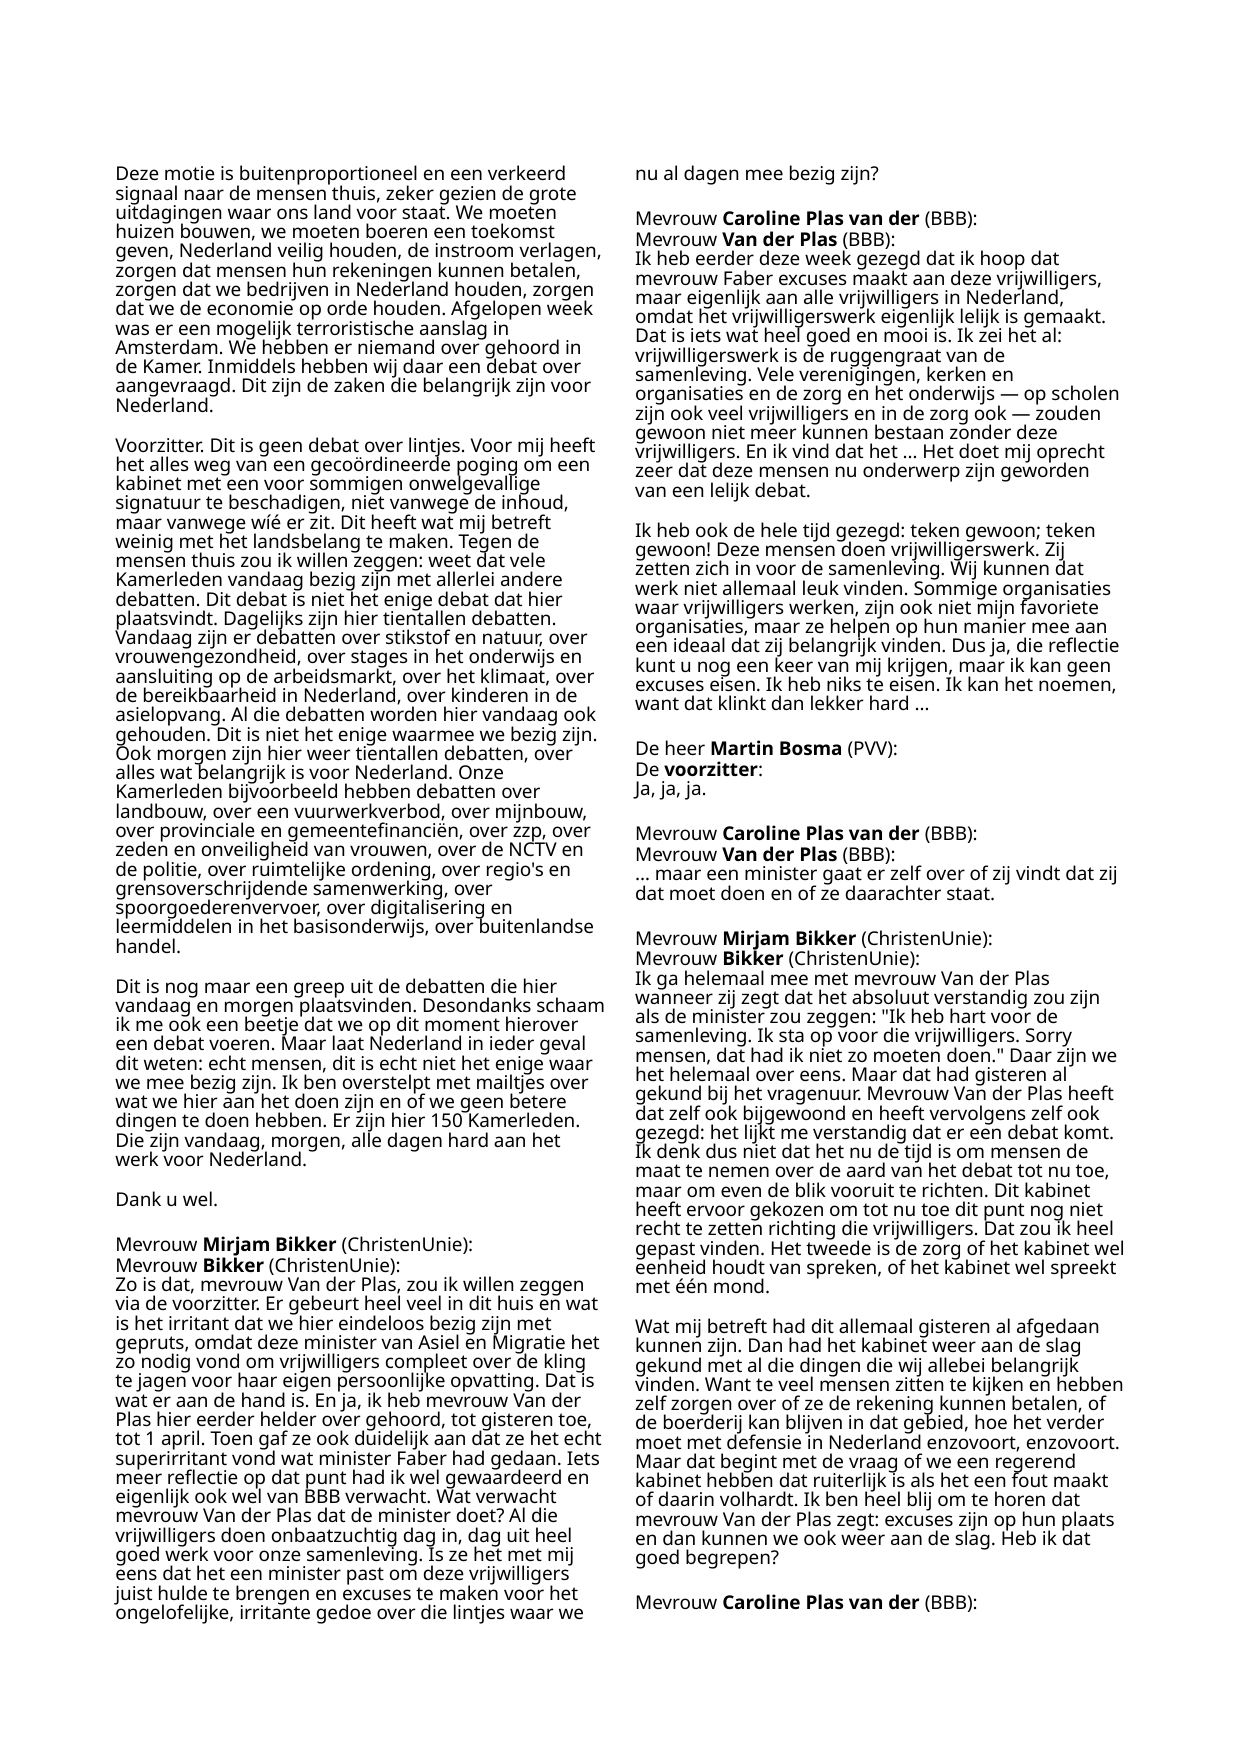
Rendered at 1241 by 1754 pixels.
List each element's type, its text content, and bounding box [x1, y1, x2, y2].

text Mevrouw Caroline Plas van der (BBB): [635, 205, 1125, 231]
text De voorzitter: [635, 761, 1125, 780]
text De heer Martin Bosma (PVV): [635, 735, 1125, 761]
text Voorzitter. Dit is geen debat over lintjes. Voor mij heeft het alles weg van een gecoördineerde poging om een kabinet met een voor sommigen onwelgevallige signatuur te beschadigen, niet vanwege de inhoud, maar vanwege wíé er zit. Dit heeft wat mij betreft weinig met het landsbelang te maken. Tegen de mensen thuis zou ik willen zeggen: weet dat vele Kamerleden vandaag bezig zijn met allerlei andere debatten. Dit debat is niet het enige debat dat hier plaatsvindt. Dagelijks zijn hier tientallen debatten. Vandaag zijn er debatten over stikstof en natuur, over vrouwengezondheid, over stages in het onderwijs en aansluiting op de arbeidsmarkt, over het klimaat, over de bereikbaarheid in Nederland, over kinderen in de asielopvang. Al die debatten worden hier vandaag ook gehouden. Dit is niet het enige waarmee we bezig zijn. Ook morgen zijn hier weer tientallen debatten, over alles wat belangrijk is voor Nederland. Onze Kamerleden bijvoorbeeld hebben debatten over landbouw, over een vuurwerkverbod, over mijnbouw, over provinciale en gemeentefinanciën, over zzp, over zeden en onveiligheid van vrouwen, over de NCTV en de politie, over ruimtelijke ordening, over regio's en grensoverschrijdende samenwerking, over spoorgoederenvervoer, over digitalisering en leermiddelen in het basisonderwijs, over buitenlandse handel. [115, 437, 605, 957]
text Ik heb eerder deze week gezegd dat ik hoop dat mevrouw Faber excuses maakt aan deze vrijwilligers, maar eigenlijk aan alle vrijwilligers in Nederland, omdat het vrijwilligerswerk eigenlijk lelijk is gemaakt. Dat is iets wat heel goed en mooi is. Ik zei het al: vrijwilligerswerk is de ruggengraat van de samenleving. Vele verenigingen, kerken en organisaties en de zorg en het onderwijs — op scholen zijn ook veel vrijwilligers en in de zorg ook — zouden gewoon niet meer kunnen bestaan zonder deze vrijwilligers. En ik vind dat het … Het doet mij oprecht zeer dat deze mensen nu onderwerp zijn geworden van een lelijk debat. [635, 250, 1125, 501]
text Dank u wel. [115, 1191, 605, 1210]
text Mevrouw Bikker (ChristenUnie): [115, 1257, 605, 1276]
text Mevrouw Caroline Plas van der (BBB): [635, 1589, 1125, 1615]
text Ik heb ook de hele tijd gezegd: teken gewoon; teken gewoon! Deze mensen doen vrijwilligerswerk. Zij zetten zich in voor de samenleving. Wij kunnen dat werk niet allemaal leuk vinden. Sommige organisaties waar vrijwilligers werken, zijn ook niet mijn favoriete organisaties, maar ze helpen op hun manier mee aan een ideaal dat zij belangrijk vinden. Dus ja, die reflectie kunt u nog een keer van mij krijgen, maar ik kan geen excuses eisen. Ik heb niks te eisen. Ik kan het noemen, want dat klinkt dan lekker hard … [635, 522, 1125, 714]
text Ja, ja, ja. [635, 780, 1125, 799]
text Mevrouw Van der Plas (BBB): [635, 846, 1125, 865]
text Ik ga helemaal mee met mevrouw Van der Plas wanneer zij zegt dat het absoluut verstandig zou zijn als de minister zou zeggen: "Ik heb hart voor de samenleving. Ik sta op voor die vrijwilligers. Sorry mensen, dat had ik niet zo moeten doen." Daar zijn we het helemaal over eens. Maar dat had gisteren al gekund bij het vragenuur. Mevrouw Van der Plas heeft dat zelf ook bijgewoond en heeft vervolgens zelf ook gezegd: het lijkt me verstandig dat er een debat komt. Ik denk dus niet dat het nu de tijd is om mensen de maat te nemen over de aard van het debat tot nu toe, maar om even de blik vooruit te richten. Dit kabinet heeft ervoor gekozen om tot nu toe dit punt nog niet recht te zetten richting die vrijwilligers. Dat zou ik heel gepast vinden. Het tweede is de zorg of het kabinet wel eenheid houdt van spreken, of het kabinet wel spreekt met één mond. [635, 970, 1125, 1297]
text Mevrouw Mirjam Bikker (ChristenUnie): [115, 1231, 605, 1257]
text Mevrouw Mirjam Bikker (ChristenUnie): [635, 925, 1125, 950]
text Mevrouw Caroline Plas van der (BBB): [635, 820, 1125, 846]
text … maar een minister gaat er zelf over of zij vindt dat zij dat moet doen en of ze daarachter staat. [635, 865, 1125, 904]
text nu al dagen mee bezig zijn? [635, 165, 1125, 184]
text Zo is dat, mevrouw Van der Plas, zou ik willen zeggen via de voorzitter. Er gebeurt heel veel in dit huis en wat is het irritant dat we hier eindeloos bezig zijn met gepruts, omdat deze minister van Asiel en Migratie het zo nodig vond om vrijwilligers compleet over de kling te jagen voor haar eigen persoonlijke opvatting. Dat is wat er aan de hand is. En ja, ik heb mevrouw Van der Plas hier eerder helder over gehoord, tot gisteren toe, tot 1 april. Toen gaf ze ook duidelijk aan dat ze het echt superirritant vond wat minister Faber had gedaan. Iets meer reflectie op dat punt had ik wel gewaardeerd en eigenlijk ook wel van BBB verwacht. Wat verwacht mevrouw Van der Plas dat de minister doet? Al die vrijwilligers doen onbaatzuchtig dag in, dag uit heel goed werk voor onze samenleving. Is ze het met mij eens dat het een minister past om deze vrijwilligers juist hulde te brengen en excuses te maken voor het ongelofelijke, irritante gedoe over die lintjes waar we [115, 1276, 605, 1623]
text Deze motie is buitenproportioneel en een verkeerd signaal naar de mensen thuis, zeker gezien de grote uitdagingen waar ons land voor staat. We moeten huizen bouwen, we moeten boeren een toekomst geven, Nederland veilig houden, de instroom verlagen, zorgen dat mensen hun rekeningen kunnen betalen, zorgen dat we bedrijven in Nederland houden, zorgen dat we de economie op orde houden. Afgelopen week was er een mogelijk terroristische aanslag in Amsterdam. We hebben er niemand over gehoord in de Kamer. Inmiddels hebben wij daar een debat over aangevraagd. Dit zijn de zaken die belangrijk zijn voor Nederland. [115, 165, 605, 416]
text Wat mij betreft had dit allemaal gisteren al afgedaan kunnen zijn. Dan had het kabinet weer aan de slag gekund met al die dingen die wij allebei belangrijk vinden. Want te veel mensen zitten te kijken en hebben zelf zorgen over of ze de rekening kunnen betalen, of de boerderij kan blijven in dat gebied, hoe het verder moet met defensie in Nederland enzovoort, enzovoort. Maar dat begint met de vraag of we een regerend kabinet hebben dat ruiterlijk is als het een fout maakt of daarin volhardt. Ik ben heel blij om te horen dat mevrouw Van der Plas zegt: excuses zijn op hun plaats en dan kunnen we ook weer aan de slag. Heb ik dat goed begrepen? [635, 1318, 1125, 1568]
text Mevrouw Van der Plas (BBB): [635, 231, 1125, 250]
text Mevrouw Bikker (ChristenUnie): [635, 950, 1125, 970]
text Dit is nog maar een greep uit de debatten die hier vandaag en morgen plaatsvinden. Desondanks schaam ik me ook een beetje dat we op dit moment hierover een debat voeren. Maar laat Nederland in ieder geval dit weten: echt mensen, dit is echt niet het enige waar we mee bezig zijn. Ik ben overstelpt met mailtjes over wat we hier aan het doen zijn en of we geen betere dingen te doen hebben. Er zijn hier 150 Kamerleden. Die zijn vandaag, morgen, alle dagen hard aan het werk voor Nederland. [115, 978, 605, 1170]
